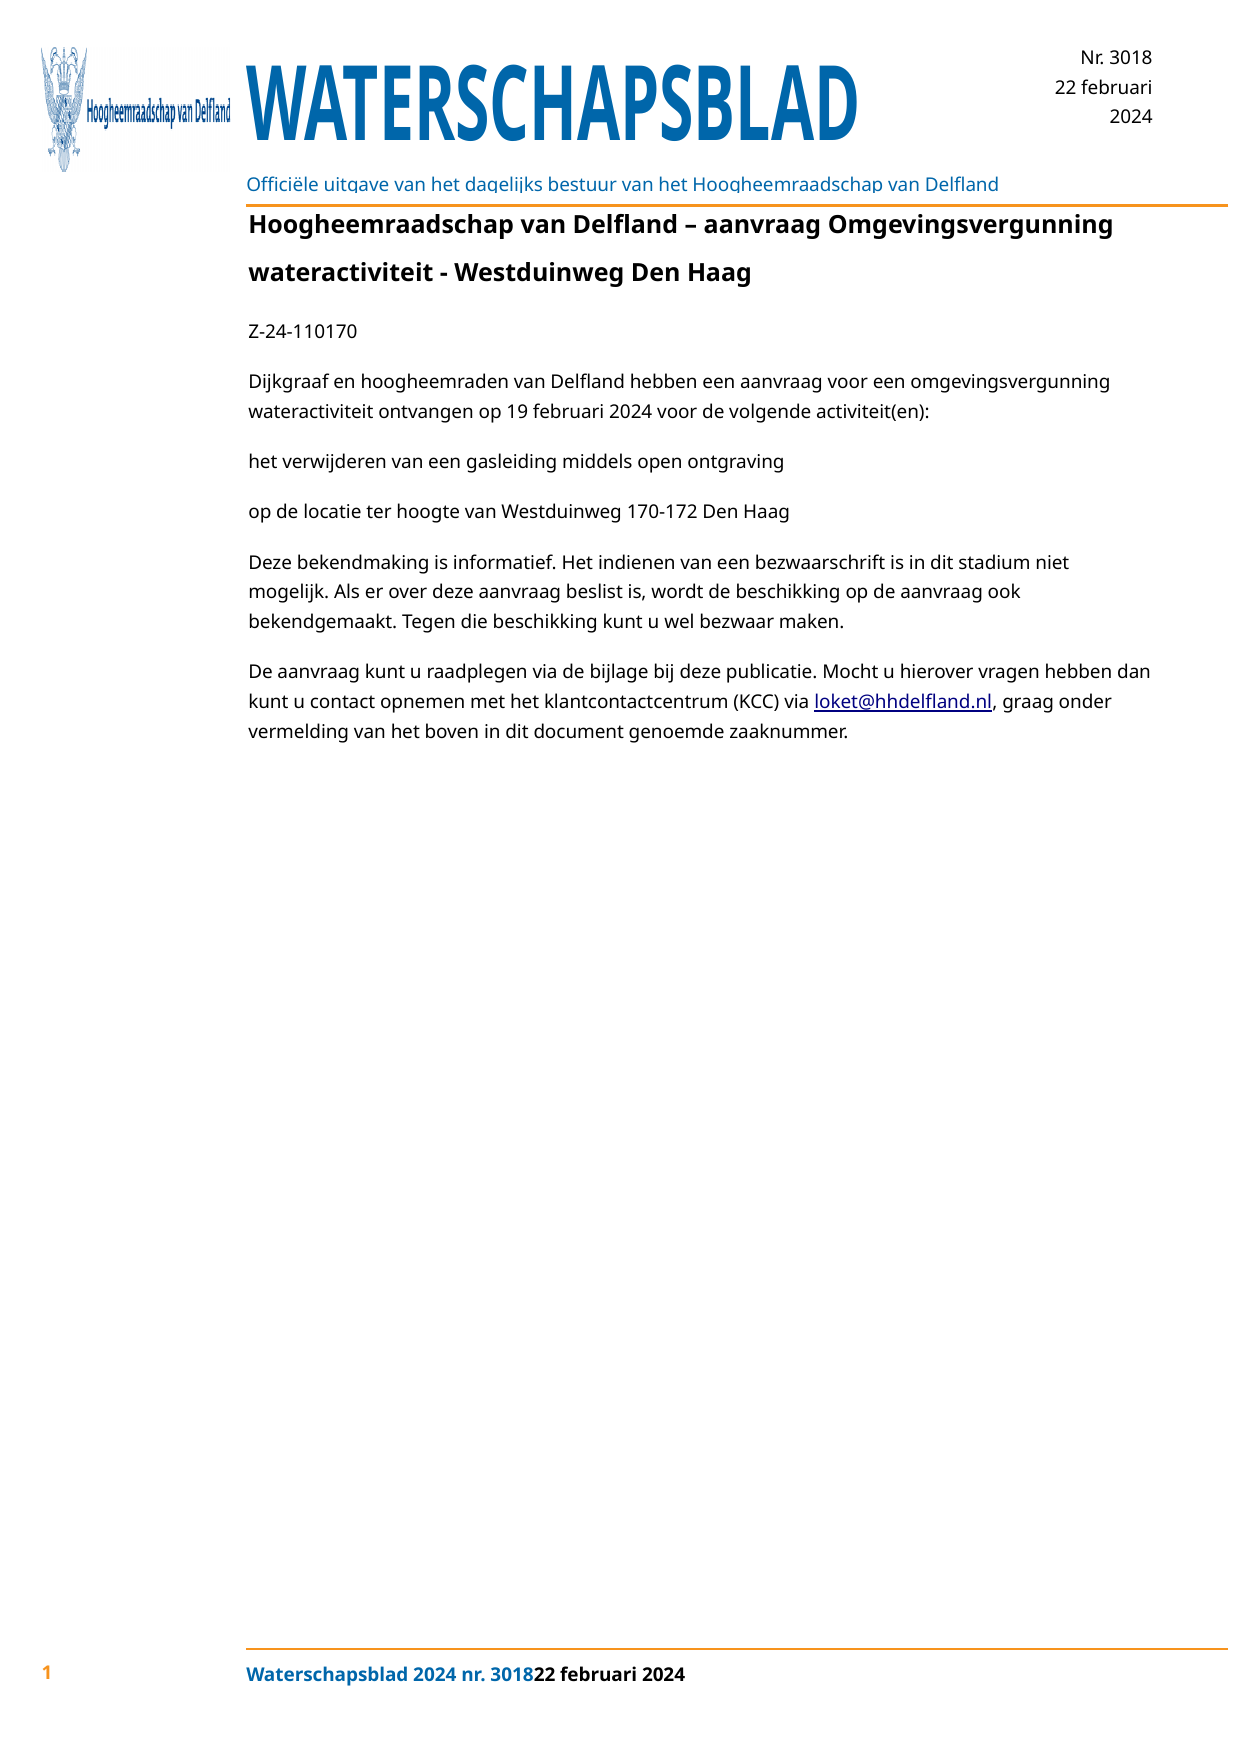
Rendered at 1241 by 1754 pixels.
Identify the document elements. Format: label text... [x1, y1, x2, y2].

text Dijkgraaf en hoogheemraden van Delfland hebben een aanvraag voor een omgevingsvergunning wateractiviteit ontvangen op 19 februari 2024 voor de volgende activiteit(en): [248, 368, 1152, 424]
text het verwijderen van een gasleiding middels open ontgraving [248, 448, 1152, 474]
picture [41, 47, 231, 172]
text Hoogheemraadschap van Delfland – aanvraag Omgevingsvergunning wateractiviteit - Westduinweg Den Haag [248, 207, 1152, 288]
text De aanvraag kunt u raadplegen via de bijlage bij deze publicatie. Mocht u hierover vragen hebben dan kunt u contact opnemen met het klantcontactcentrum (KCC) via loket@hhdelfland.nl, graag onder vermelding van het boven in dit document genoemde zaaknummer. [248, 659, 1152, 744]
text Z-24-110170 [248, 318, 1152, 344]
text Deze bekendmaking is informatief. Het indienen van een bezwaarschrift is in dit stadium niet mogelijk. Als er over deze aanvraag beslist is, wordt de beschikking op de aanvraag ook bekendgemaakt. Tegen die beschikking kunt u wel bezwaar maken. [248, 549, 1152, 634]
text op de locatie ter hoogte van Westduinweg 170-172 Den Haag [248, 499, 1152, 524]
